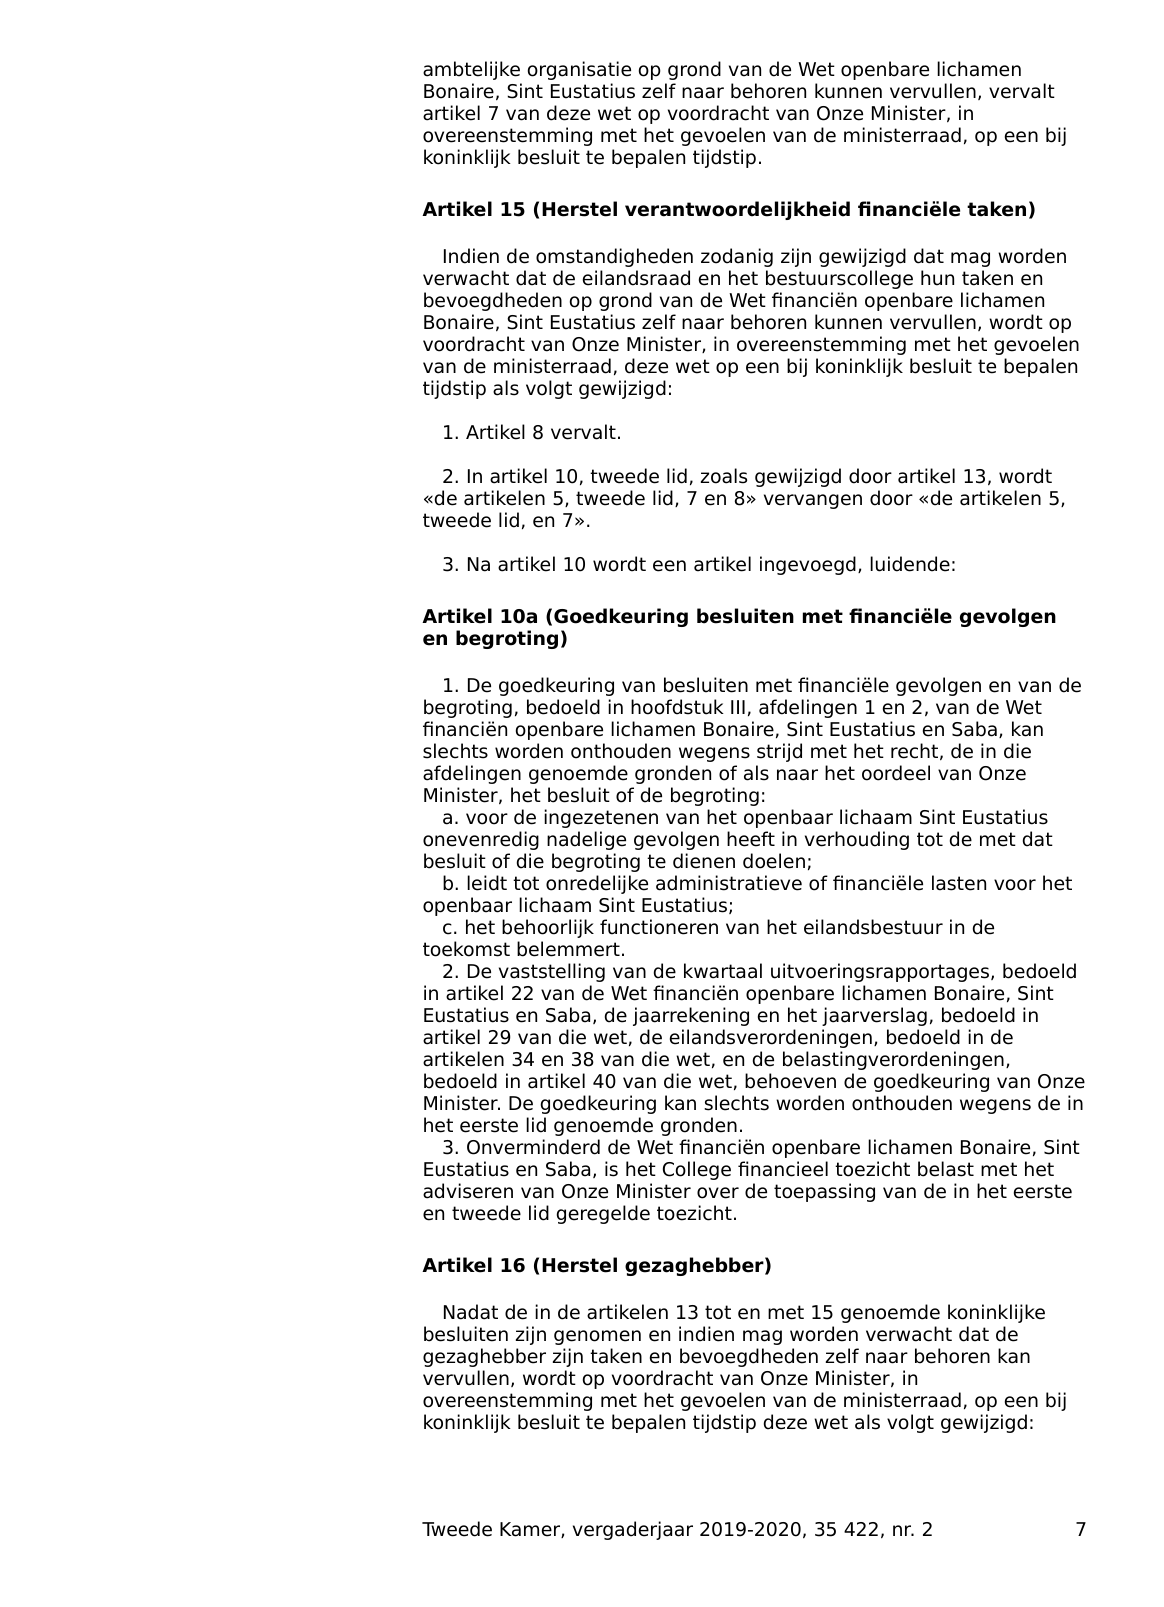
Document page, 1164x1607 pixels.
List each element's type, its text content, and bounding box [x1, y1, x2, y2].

text Indien de omstandigheden zodanig zijn gewijzigd dat mag worden verwacht dat de eilandsraad en het bestuurscollege hun taken en bevoegdheden op grond van de Wet financiën openbare lichamen Bonaire, Sint Eustatius zelf naar behoren kunnen vervullen, wordt op voordracht van Onze Minister, in overeenstemming met het gevoelen van de ministerraad, deze wet op een bij koninklijk besluit te bepalen tijdstip als volgt gewijzigd: [422, 246, 1087, 400]
text 2. In artikel 10, tweede lid, zoals gewijzigd door artikel 13, wordt «de artikelen 5, tweede lid, 7 en 8» vervangen door «de artikelen 5, tweede lid, en 7». [422, 466, 1087, 532]
text 3. Na artikel 10 wordt een artikel ingevoegd, luidende: [422, 554, 1087, 576]
subtitle Artikel 16 (Herstel gezaghebber) [422, 1255, 1087, 1277]
subtitle Artikel 15 (Herstel verantwoordelijkheid financiële taken) [422, 199, 1087, 221]
subtitle Artikel 10a (Goedkeuring besluiten met financiële gevolgen en begroting) [422, 606, 1087, 650]
text Nadat de in de artikelen 13 tot en met 15 genoemde koninklijke besluiten zijn genomen en indien mag worden verwacht dat de gezaghebber zijn taken en bevoegdheden zelf naar behoren kan vervullen, wordt op voordracht van Onze Minister, in overeenstemming met het gevoelen van de ministerraad, op een bij koninklijk besluit te bepalen tijdstip deze wet als volgt gewijzigd: [422, 1302, 1087, 1433]
text ambtelijke organisatie op grond van de Wet openbare lichamen Bonaire, Sint Eustatius zelf naar behoren kunnen vervullen, vervalt artikel 7 van deze wet op voordracht van Onze Minister, in overeenstemming met het gevoelen van de ministerraad, op een bij koninklijk besluit te bepalen tijdstip. [422, 59, 1087, 169]
text c. het behoorlijk functioneren van het eilandsbestuur in de toekomst belemmert. [422, 917, 1087, 961]
text a. voor de ingezetenen van het openbaar lichaam Sint Eustatius onevenredig nadelige gevolgen heeft in verhouding tot de met dat besluit of die begroting te dienen doelen; [422, 807, 1087, 873]
text 3. Onverminderd de Wet financiën openbare lichamen Bonaire, Sint Eustatius en Saba, is het College financieel toezicht belast met het adviseren van Onze Minister over de toepassing van de in het eerste en tweede lid geregelde toezicht. [422, 1137, 1087, 1225]
text 1. De goedkeuring van besluiten met financiële gevolgen en van de begroting, bedoeld in hoofdstuk III, afdelingen 1 en 2, van de Wet financiën openbare lichamen Bonaire, Sint Eustatius en Saba, kan slechts worden onthouden wegens strijd met het recht, de in die afdelingen genoemde gronden of als naar het oordeel van Onze Minister, het besluit of de begroting: [422, 675, 1087, 807]
text 2. De vaststelling van de kwartaal uitvoeringsrapportages, bedoeld in artikel 22 van de Wet financiën openbare lichamen Bonaire, Sint Eustatius en Saba, de jaarrekening en het jaarverslag, bedoeld in artikel 29 van die wet, de eilandsverordeningen, bedoeld in de artikelen 34 en 38 van die wet, en de belastingverordeningen, bedoeld in artikel 40 van die wet, behoeven de goedkeuring van Onze Minister. De goedkeuring kan slechts worden onthouden wegens de in het eerste lid genoemde gronden. [422, 961, 1087, 1137]
text 1. Artikel 8 vervalt. [422, 422, 1087, 444]
text b. leidt tot onredelijke administratieve of financiële lasten voor het openbaar lichaam Sint Eustatius; [422, 873, 1087, 917]
